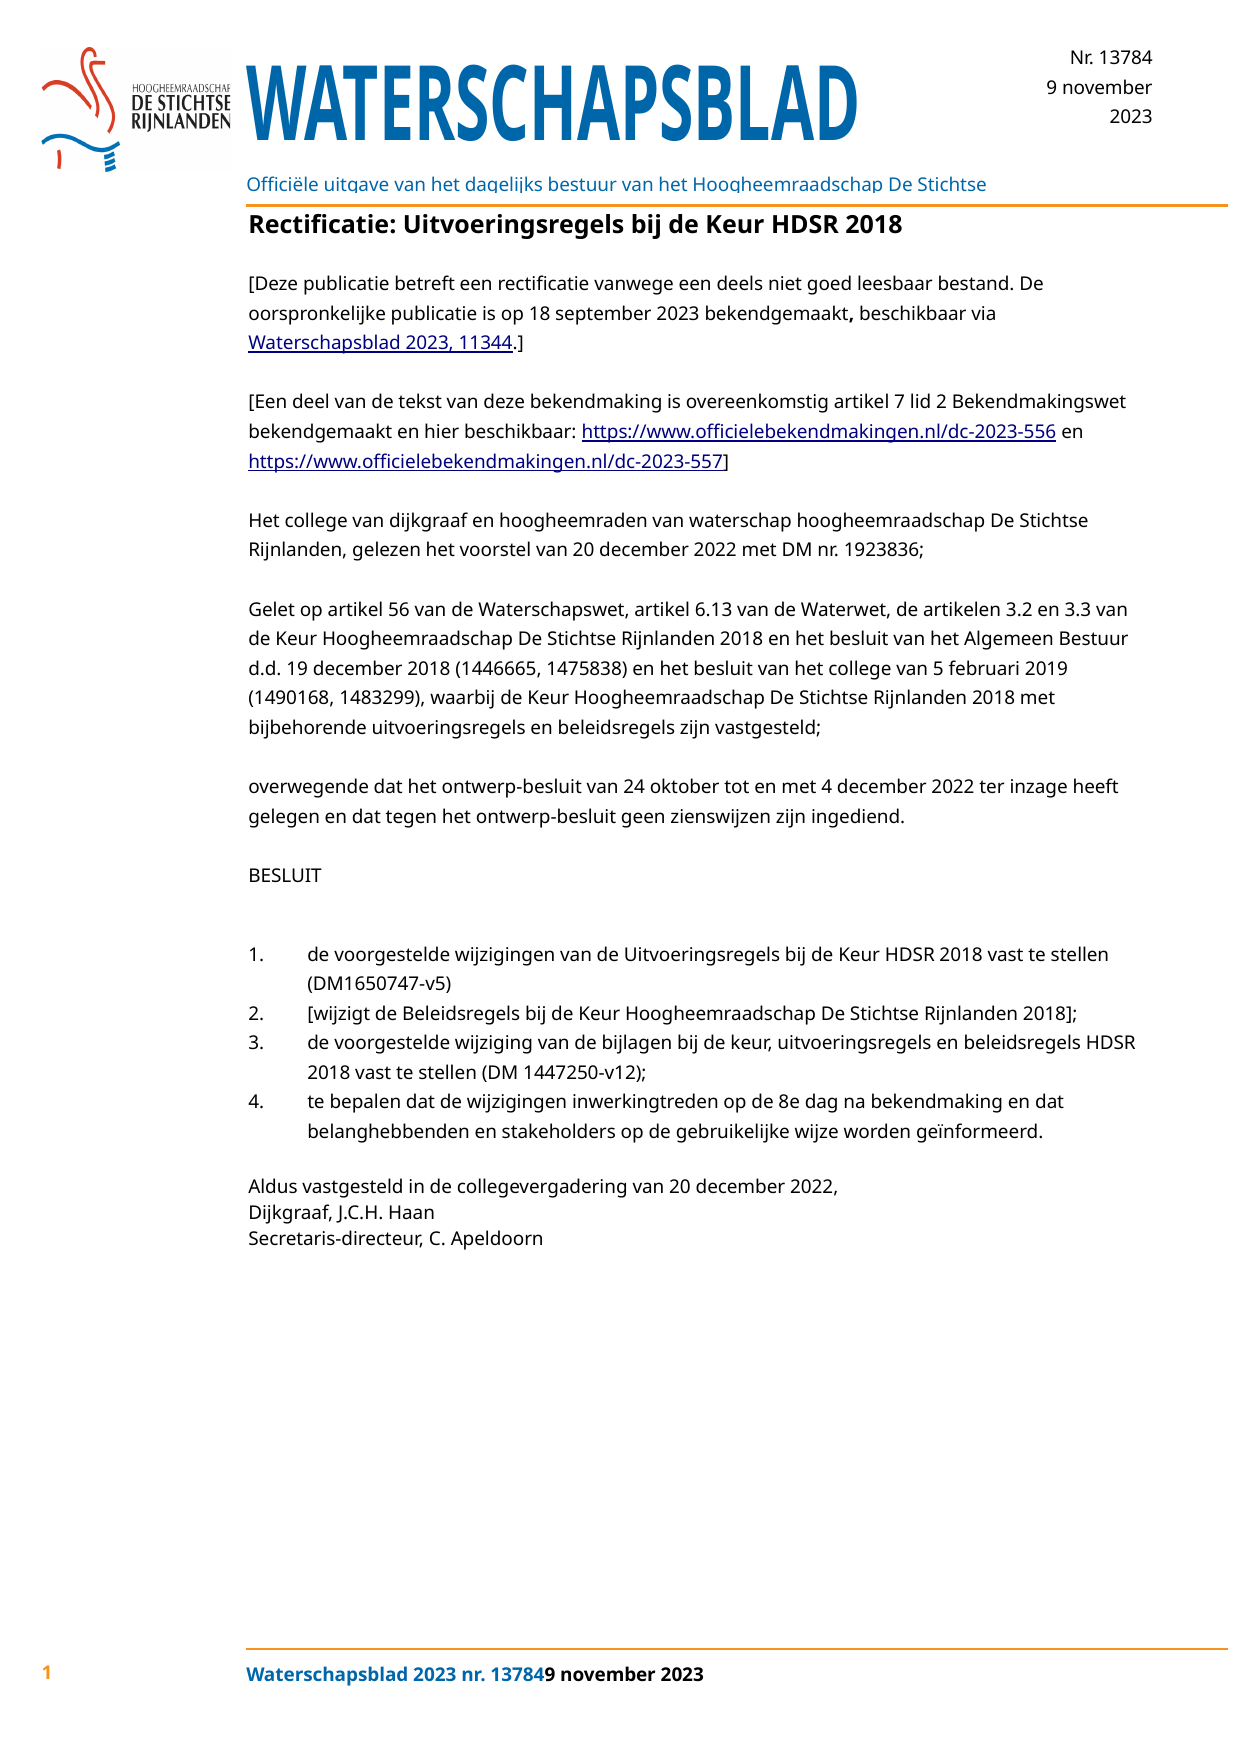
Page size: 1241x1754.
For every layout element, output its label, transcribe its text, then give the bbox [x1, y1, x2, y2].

list te bepalen dat de wijzigingen inwerkingtreden op de 8e dag na bekendmaking en dat belanghebbenden en stakeholders op de gebruikelijke wijze worden geïnformeerd. [248, 1089, 1152, 1144]
text overwegende dat het ontwerp-besluit van 24 oktober tot en met 4 december 2022 ter inzage heeft gelegen en dat tegen het ontwerp-besluit geen zienswijzen zijn ingediend. [248, 773, 1152, 828]
text Gelet op artikel 56 van de Waterschapswet, artikel 6.13 van de Waterwet, de artikelen 3.2 en 3.3 van de Keur Hoogheemraadschap De Stichtse Rijnlanden 2018 en het besluit van het Algemeen Bestuur d.d. 19 december 2018 (1446665, 1475838) en het besluit van het college van 5 februari 2019 (1490168, 1483299), waarbij de Keur Hoogheemraadschap De Stichtse Rijnlanden 2018 met bijbehorende uitvoeringsregels en beleidsregels zijn vastgesteld; [248, 596, 1152, 740]
list de voorgestelde wijziging van de bijlagen bij de keur, uitvoeringsregels en beleidsregels HDSR 2018 vast te stellen (DM 1447250-v12); [248, 1029, 1152, 1085]
list [wijzigt de Beleidsregels bij de Keur Hoogheemraadschap De Stichtse Rijnlanden 2018]; [248, 1000, 1152, 1026]
text BESLUIT [248, 862, 1152, 888]
text [Een deel van de tekst van deze bekendmaking is overeenkomstig artikel 7 lid 2 Bekendmakingswet bekendgemaakt en hier beschikbaar: https://www.officielebekendmakingen.nl/dc-2023-556 en https://www.officielebekendmakingen.nl/dc-2023-557] [248, 389, 1152, 473]
text Het college van dijkgraaf en hoogheemraden van waterschap hoogheemraadschap De Stichtse Rijnlanden, gelezen het voorstel van 20 december 2022 met DM nr. 1923836; [248, 507, 1152, 562]
text Dijkgraaf, J.C.H. Haan [248, 1199, 1152, 1225]
text [Deze publicatie betreft een rectificatie vanwege een deels niet goed leesbaar bestand. De oorspronkelijke publicatie is op 18 september 2023 bekendgemaakt, beschikbaar via Waterschapsblad 2023, 11344.] [248, 270, 1152, 355]
text Aldus vastgesteld in de collegevergadering van 20 december 2022, [248, 1174, 1152, 1199]
picture [41, 47, 231, 172]
text Rectificatie: Uitvoeringsregels bij de Keur HDSR 2018 [248, 207, 1152, 241]
text Secretaris-directeur, C. Apeldoorn [248, 1225, 1152, 1251]
list de voorgestelde wijzigingen van de Uitvoeringsregels bij de Keur HDSR 2018 vast te stellen (DM1650747-v5) [248, 941, 1152, 996]
